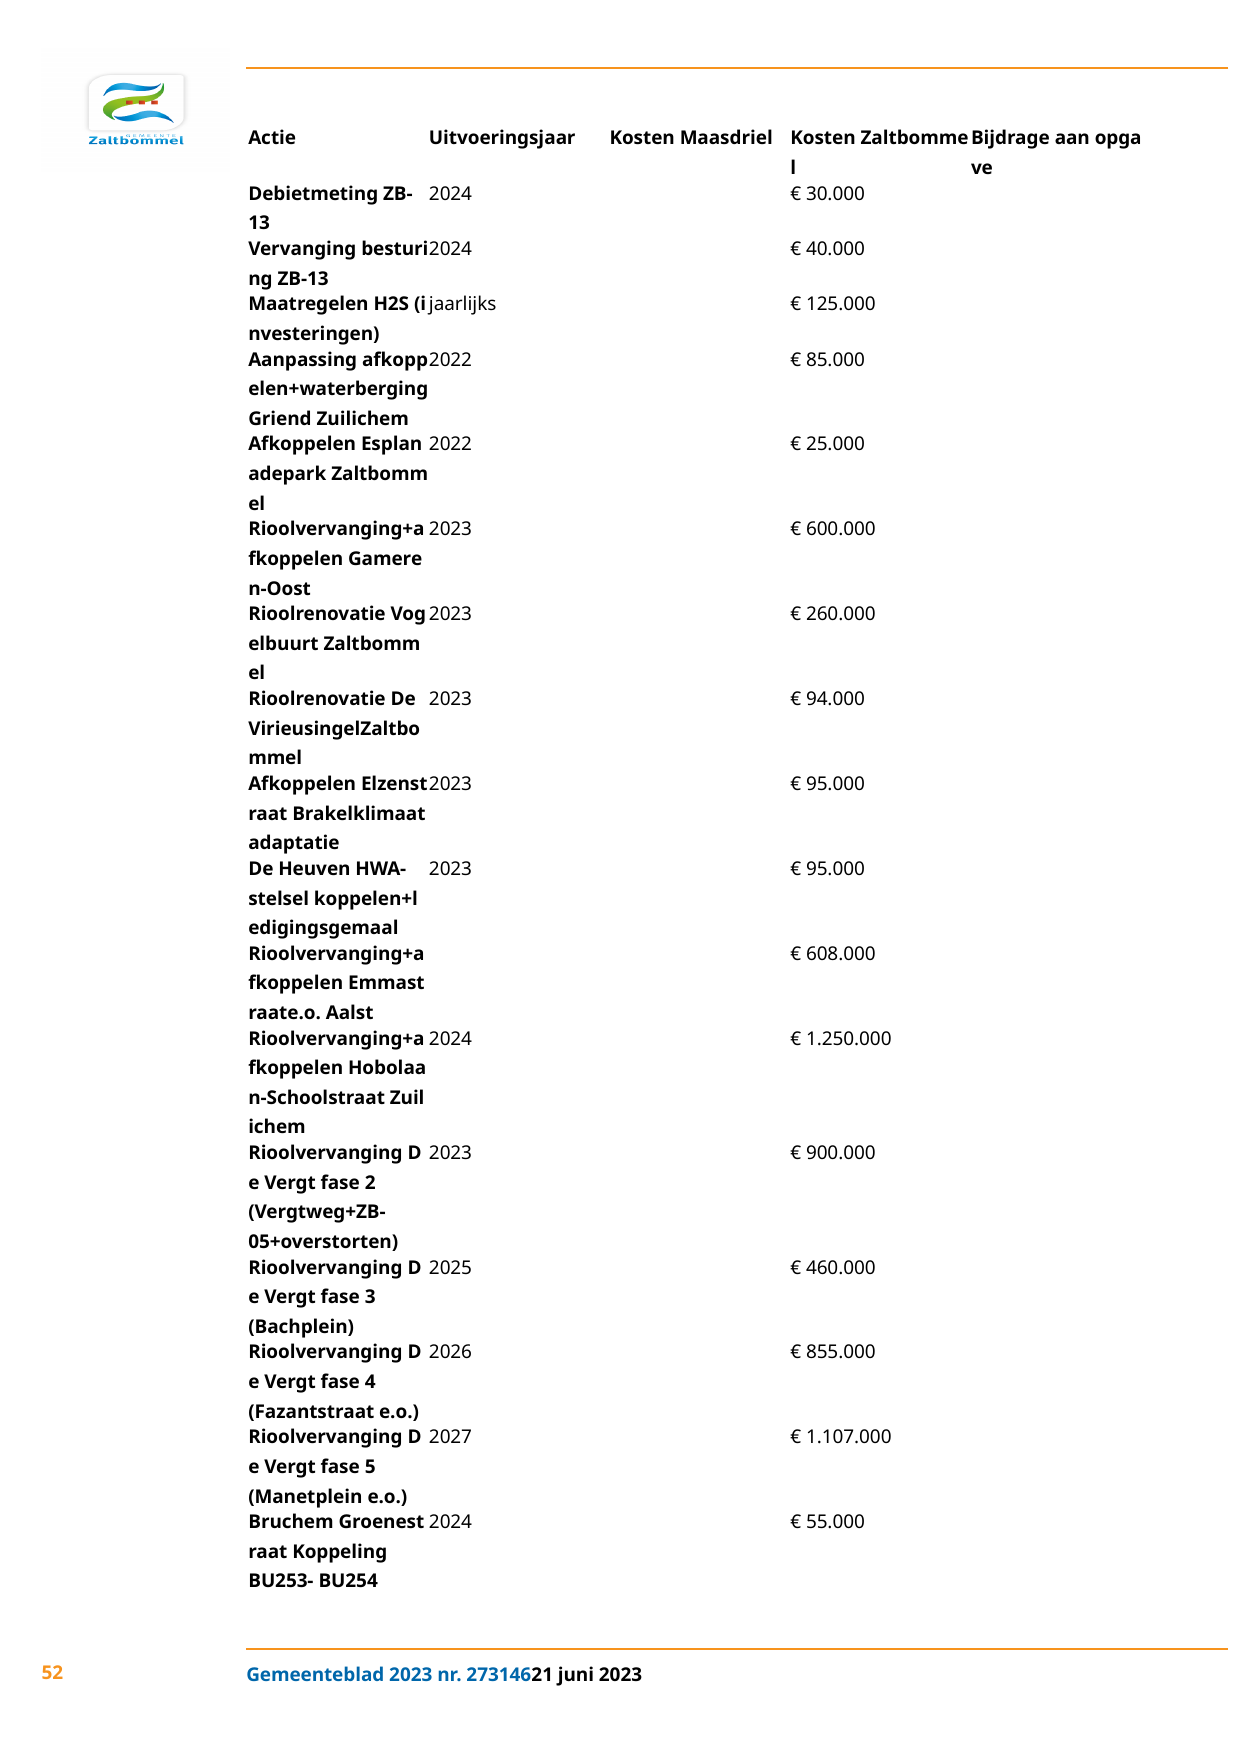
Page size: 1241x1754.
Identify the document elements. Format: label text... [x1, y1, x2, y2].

table_cell [609, 290, 790, 346]
table_cell [609, 1025, 790, 1139]
table_cell [609, 1509, 790, 1593]
table_cell [971, 600, 1152, 685]
table_cell [971, 431, 1152, 516]
table_header Kosten Zaltbommel [790, 125, 971, 180]
table_cell 2025 [429, 1254, 609, 1339]
table_cell [609, 1254, 790, 1339]
table_cell 2023 [429, 855, 609, 940]
table_cell Rioolvervanging De Vergt fase 3 (Bachplein) [248, 1254, 429, 1339]
table_cell Rioolrenovatie Vogelbuurt Zaltbommel [248, 600, 429, 685]
table_cell Rioolvervanging+afkoppelen Emmastraate.o. Aalst [248, 940, 429, 1025]
table_cell Rioolvervanging+afkoppelen Gameren-Oost [248, 516, 429, 600]
table_cell 2022 [429, 346, 609, 431]
table_cell € 600.000 [790, 516, 971, 600]
table_cell 2027 [429, 1424, 609, 1508]
table_cell [609, 940, 790, 1025]
table_cell [609, 180, 790, 235]
table_cell [609, 1424, 790, 1508]
table_cell [609, 770, 790, 855]
table_cell € 1.107.000 [790, 1424, 971, 1508]
table_cell [971, 770, 1152, 855]
table_cell [971, 685, 1152, 770]
table_cell € 95.000 [790, 855, 971, 940]
table_cell € 608.000 [790, 940, 971, 1025]
table_cell [971, 1509, 1152, 1593]
table_cell Aanpassing afkoppelen+waterbergingGriend Zuilichem [248, 346, 429, 431]
table_cell [971, 1254, 1152, 1339]
table_cell Rioolvervanging+afkoppelen Hobolaan-Schoolstraat Zuilichem [248, 1025, 429, 1139]
table_cell Maatregelen H2S (investeringen) [248, 290, 429, 346]
table_cell 2024 [429, 235, 609, 290]
table_cell [971, 235, 1152, 290]
table_cell Afkoppelen Elzenstraat Brakelklimaatadaptatie [248, 770, 429, 855]
table_cell € 94.000 [790, 685, 971, 770]
table_cell [609, 600, 790, 685]
table_cell € 855.000 [790, 1339, 971, 1424]
table_cell Rioolvervanging De Vergt fase 4 (Fazantstraat e.o.) [248, 1339, 429, 1424]
table_cell [609, 235, 790, 290]
table_cell [971, 1339, 1152, 1424]
table_cell 2026 [429, 1339, 609, 1424]
table_header Actie [248, 125, 429, 180]
table_cell [971, 855, 1152, 940]
table_cell [971, 180, 1152, 235]
table_cell € 1.250.000 [790, 1025, 971, 1139]
table_cell [609, 346, 790, 431]
table_cell [971, 1139, 1152, 1254]
table_cell jaarlijks [429, 290, 609, 346]
table_cell Rioolvervanging De Vergt fase 5 (Manetplein e.o.) [248, 1424, 429, 1508]
table_cell [971, 1025, 1152, 1139]
table_cell 2024 [429, 1025, 609, 1139]
table_cell 2024 [429, 180, 609, 235]
table_cell De Heuven HWA-stelsel koppelen+ledigingsgemaal [248, 855, 429, 940]
table_cell € 30.000 [790, 180, 971, 235]
table_cell [971, 346, 1152, 431]
table_cell € 260.000 [790, 600, 971, 685]
table_cell Rioolvervanging De Vergt fase 2 (Vergtweg+ZB- 05+overstorten) [248, 1139, 429, 1254]
table_cell [971, 1424, 1152, 1508]
table_cell [609, 1139, 790, 1254]
table_cell [609, 431, 790, 516]
table_cell Vervanging besturing ZB-13 [248, 235, 429, 290]
table_cell 2024 [429, 1509, 609, 1593]
table_cell 2022 [429, 431, 609, 516]
table_cell [609, 855, 790, 940]
table_cell [971, 940, 1152, 1025]
table_cell [429, 940, 609, 1025]
table_header Uitvoeringsjaar [429, 125, 609, 180]
table_cell [971, 516, 1152, 600]
table_cell [609, 685, 790, 770]
table_header Kosten Maasdriel [609, 125, 790, 180]
table_cell € 900.000 [790, 1139, 971, 1254]
table_cell € 40.000 [790, 235, 971, 290]
table_header Bijdrage aan opgave [971, 125, 1152, 180]
table_cell Debietmeting ZB-13 [248, 180, 429, 235]
table_cell Afkoppelen Esplanadepark Zaltbommel [248, 431, 429, 516]
table_cell [971, 290, 1152, 346]
picture [41, 47, 231, 172]
table_cell 2023 [429, 685, 609, 770]
table_cell € 55.000 [790, 1509, 971, 1593]
table_cell € 95.000 [790, 770, 971, 855]
table_cell Rioolrenovatie De VirieusingelZaltbommel [248, 685, 429, 770]
table_cell [609, 1339, 790, 1424]
table_cell € 85.000 [790, 346, 971, 431]
table_cell [609, 516, 790, 600]
table_cell 2023 [429, 770, 609, 855]
table_cell Bruchem Groenestraat Koppeling BU253- BU254 [248, 1509, 429, 1593]
table_cell € 125.000 [790, 290, 971, 346]
table_cell € 460.000 [790, 1254, 971, 1339]
table_cell € 25.000 [790, 431, 971, 516]
table_cell 2023 [429, 516, 609, 600]
table_cell 2023 [429, 1139, 609, 1254]
table_cell 2023 [429, 600, 609, 685]
